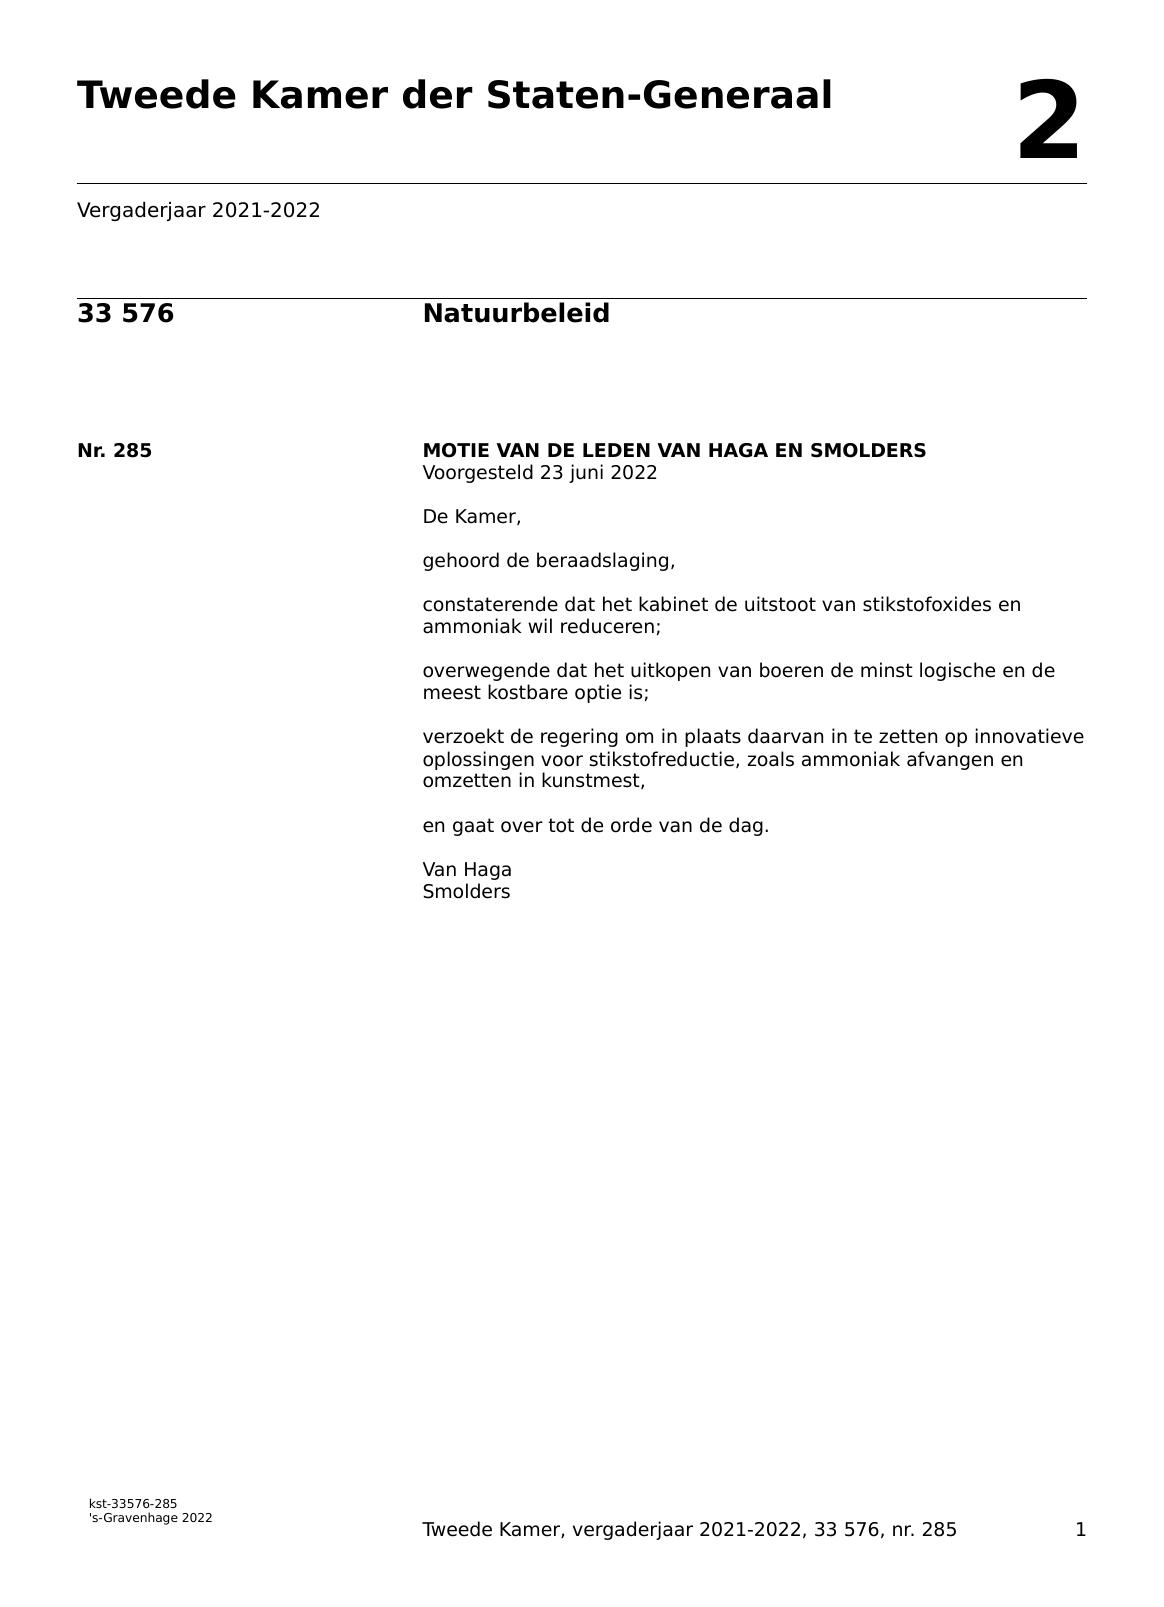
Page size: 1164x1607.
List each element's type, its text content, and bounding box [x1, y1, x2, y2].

text constaterende dat het kabinet de uitstoot van stikstofoxides en ammoniak wil reduceren; [422, 594, 1087, 638]
text Voorgesteld 23 juni 2022 [422, 462, 1087, 484]
text 's-Gravenhage 2022 [88, 1511, 323, 1525]
table_header Tweede Kamer der Staten-Generaal [77, 59, 886, 183]
text Smolders [422, 881, 1087, 903]
subtitle 33 576 Natuurbeleid [77, 299, 1087, 329]
text en gaat over tot de orde van de dag. [422, 814, 1087, 837]
text De Kamer, [422, 506, 1087, 528]
text verzoekt de regering om in plaats daarvan in te zetten op innovatieve oplossingen voor stikstofreductie, zoals ammoniak afvangen en omzetten in kunstmest, [422, 726, 1087, 792]
text kst-33576-285 [88, 1497, 323, 1511]
text gehoord de beraadslaging, [422, 550, 1087, 572]
text Van Haga [422, 859, 1087, 881]
text overwegende dat het uitkopen van boeren de minst logische en de meest kostbare optie is; [422, 660, 1087, 704]
subtitle Nr. 285 MOTIE VAN DE LEDEN VAN HAGA EN SMOLDERS [77, 440, 1087, 462]
table_header 2 [886, 59, 1087, 183]
table_cell Vergaderjaar 2021-2022 [77, 184, 1087, 298]
